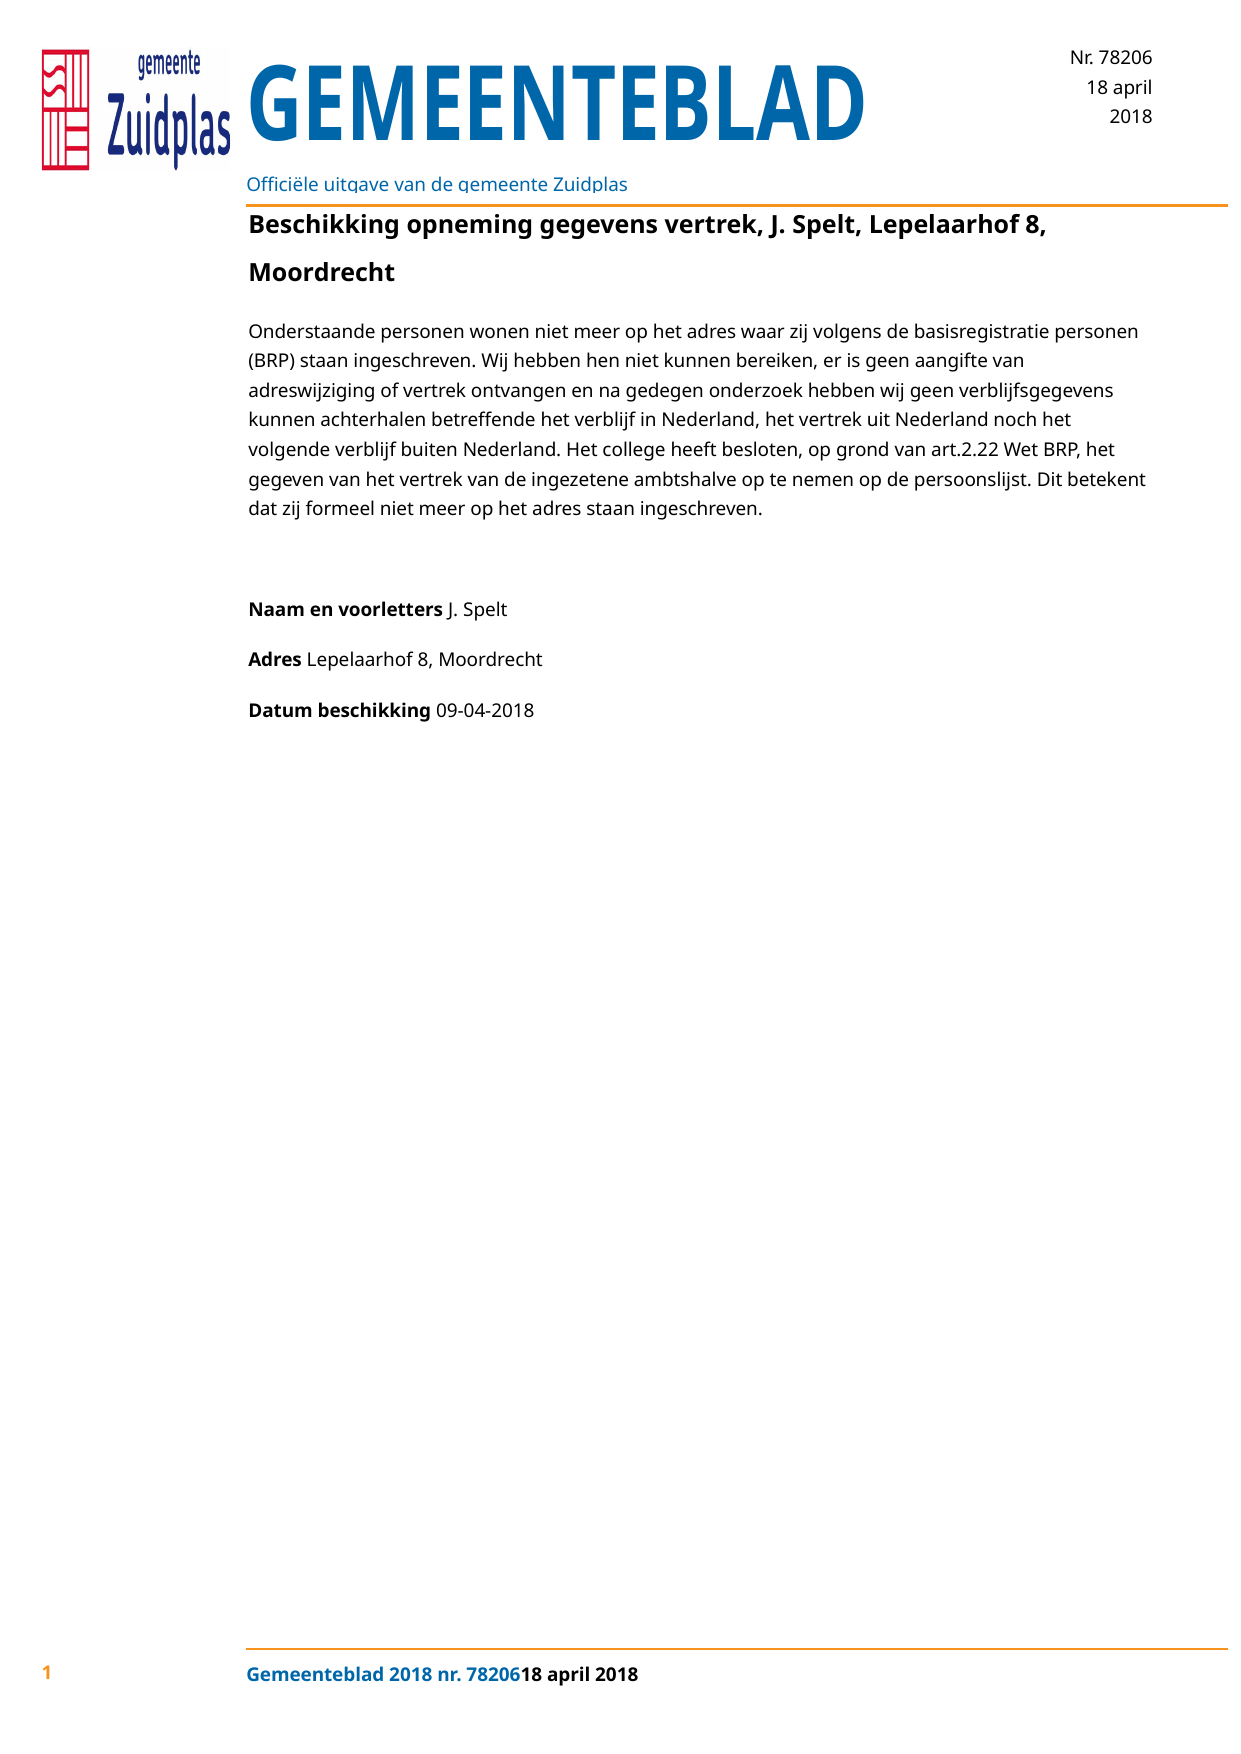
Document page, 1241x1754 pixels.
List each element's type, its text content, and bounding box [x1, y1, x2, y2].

text Onderstaande personen wonen niet meer op het adres waar zij volgens de basisregistratie personen (BRP) staan ingeschreven. Wij hebben hen niet kunnen bereiken, er is geen aangifte van adreswijziging of vertrek ontvangen en na gedegen onderzoek hebben wij geen verblijfsgegevens kunnen achterhalen betreffende het verblijf in Nederland, het vertrek uit Nederland noch het volgende verblijf buiten Nederland. Het college heeft besloten, op grond van art.2.22 Wet BRP, het gegeven van het vertrek van de ingezetene ambtshalve op te nemen op de persoonslijst. Dit betekent dat zij formeel niet meer op het adres staan ingeschreven. [248, 318, 1152, 521]
text Adres Lepelaarhof 8, Moordrecht [248, 647, 1152, 672]
text Datum beschikking 09-04-2018 [248, 697, 1152, 723]
text Naam en voorletters J. Spelt [248, 596, 1152, 622]
picture [41, 47, 231, 172]
text Beschikking opneming gegevens vertrek, J. Spelt, Lepelaarhof 8, Moordrecht [248, 207, 1152, 288]
